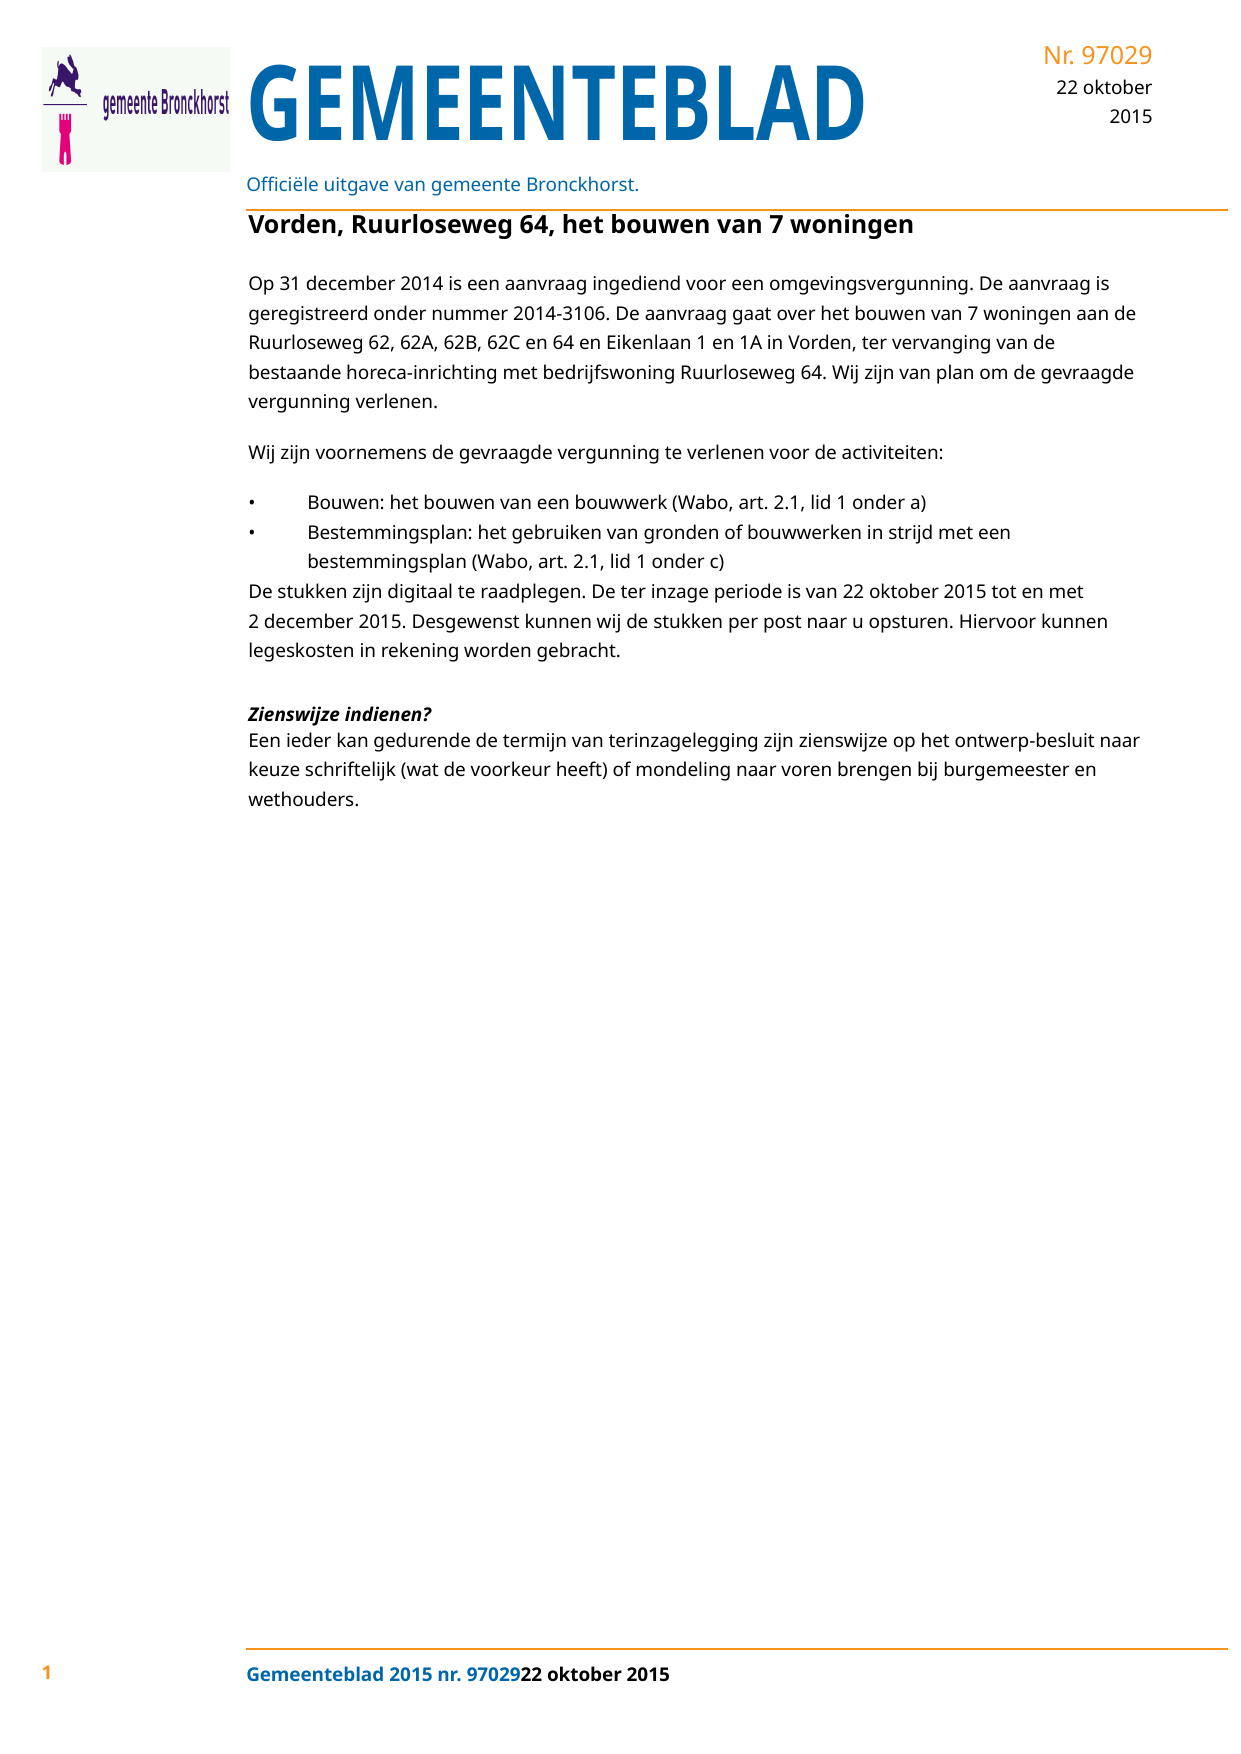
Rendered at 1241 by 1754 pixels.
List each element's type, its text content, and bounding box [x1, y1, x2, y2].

list Bouwen: het bouwen van een bouwwerk (Wabo, art. 2.1, lid 1 onder a) [248, 489, 1152, 515]
text Op 31 december 2014 is een aanvraag ingediend voor een omgevingsvergunning. De aanvraag is geregistreerd onder nummer 2014-3106. De aanvraag gaat over het bouwen van 7 woningen aan de Ruurloseweg 62, 62A, 62B, 62C en 64 en Eikenlaan 1 en 1A in Vorden, ter vervanging van de bestaande horeca-inrichting met bedrijfswoning Ruurloseweg 64. Wij zijn van plan om de gevraagde vergunning verlenen. [248, 270, 1152, 414]
text Vorden, Ruurloseweg 64, het bouwen van 7 woningen [248, 211, 1152, 241]
text De stukken zijn digitaal te raadplegen. De ter inzage periode is van 22 oktober 2015 tot en met 2 december 2015. Desgewenst kunnen wij de stukken per post naar u opsturen. Hiervoor kunnen legeskosten in rekening worden gebracht. [248, 578, 1152, 663]
list Bestemmingsplan: het gebruiken van gronden of bouwwerken in strijd met een bestemmingsplan (Wabo, art. 2.1, lid 1 onder c) [248, 519, 1152, 574]
text Wij zijn voornemens de gevraagde vergunning te verlenen voor de activiteiten: [248, 439, 1152, 465]
text Zienswijze indienen? [248, 701, 1152, 727]
picture [41, 47, 231, 172]
text Een ieder kan gedurende de termijn van terinzagelegging zijn zienswijze op het ontwerp-besluit naar keuze schriftelijk (wat de voorkeur heeft) of mondeling naar voren brengen bij burgemeester en wethouders. [248, 727, 1152, 812]
